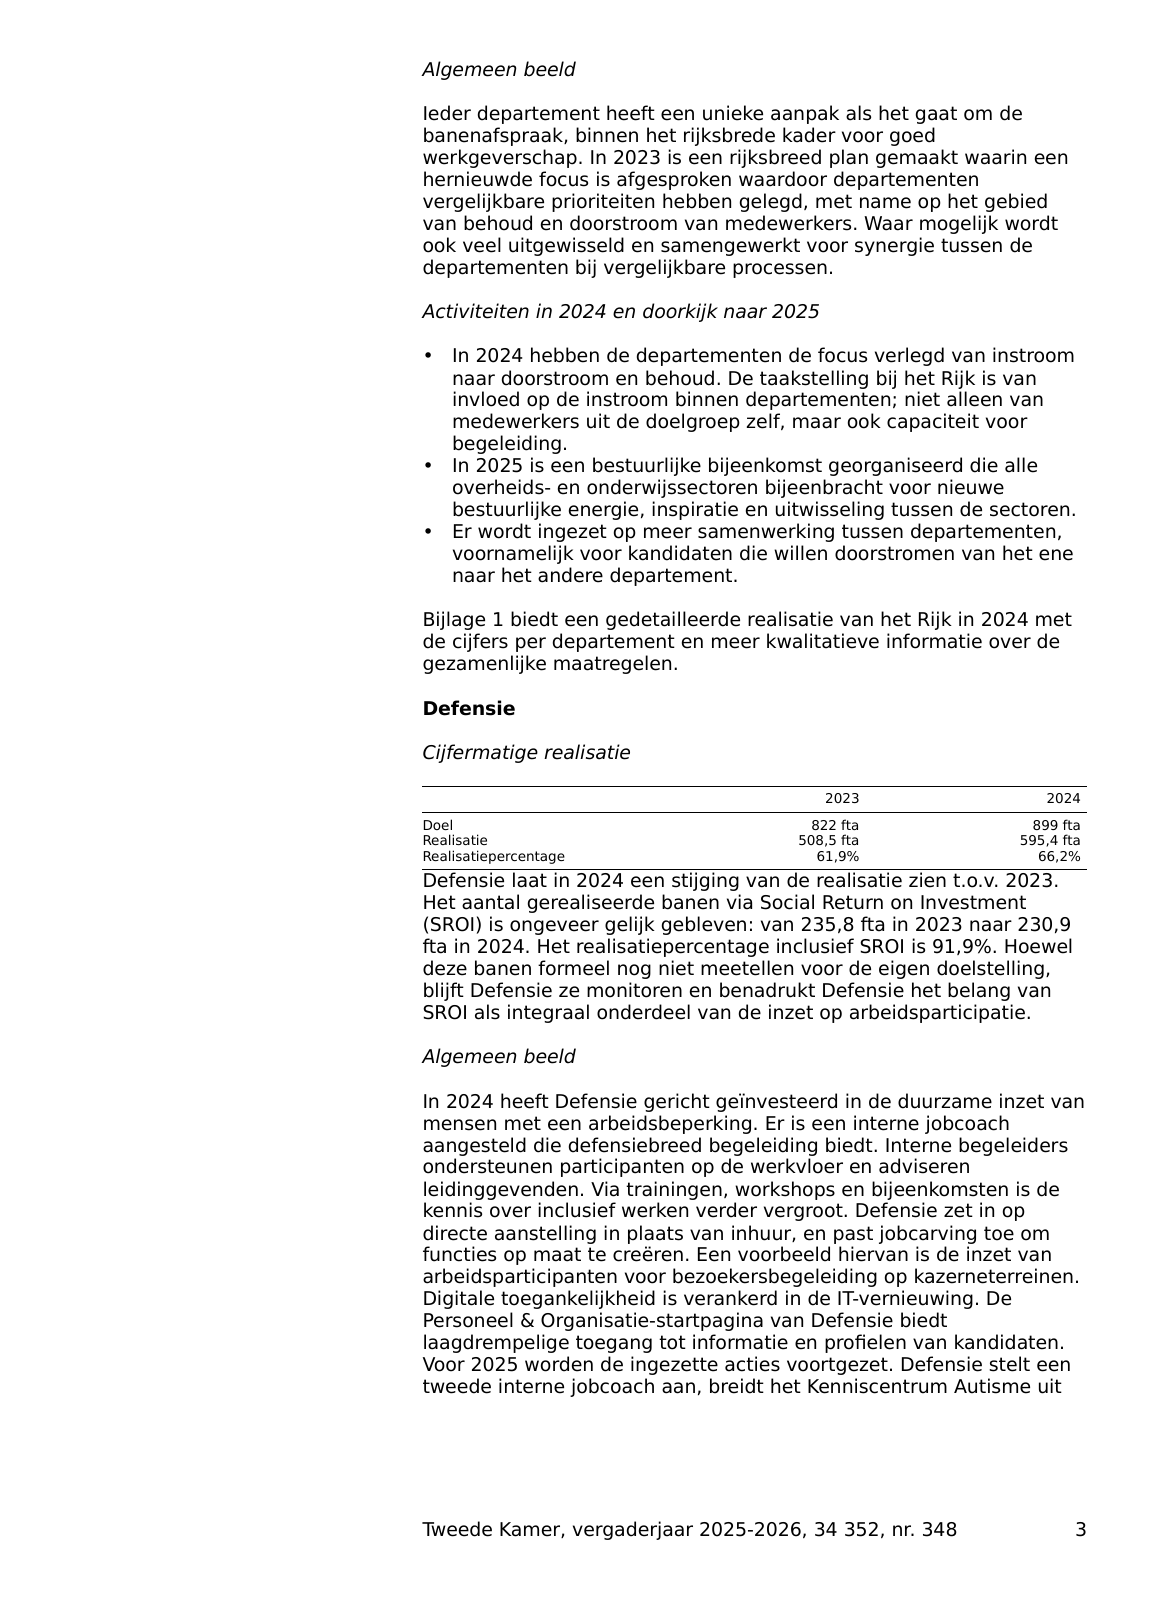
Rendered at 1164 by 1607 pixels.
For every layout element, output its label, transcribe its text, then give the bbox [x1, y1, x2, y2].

table_cell 508,5 fta [644, 833, 865, 849]
table_cell Realisatiepercentage [422, 849, 644, 869]
table_cell Doel [422, 813, 644, 833]
table_cell 899 fta [865, 813, 1087, 833]
table_cell 822 fta [644, 813, 865, 833]
text • Er wordt ingezet op meer samenwerking tussen departementen, voornamelijk voor kandidaten die willen doorstromen van het ene naar het andere departement. [422, 521, 1087, 587]
text • In 2024 hebben de departementen de focus verlegd van instroom naar doorstroom en behoud. De taakstelling bij het Rijk is van invloed op de instroom binnen departementen; niet alleen van medewerkers uit de doelgroep zelf, maar ook capaciteit voor begeleiding. [422, 345, 1087, 455]
table_cell 595,4 fta [865, 833, 1087, 849]
text Ieder departement heeft een unieke aanpak als het gaat om de banenafspraak, binnen het rijksbrede kader voor goed werkgeverschap. In 2023 is een rijksbreed plan gemaakt waarin een hernieuwde focus is afgesproken waardoor departementen vergelijkbare prioriteiten hebben gelegd, met name op het gebied van behoud en doorstroom van medewerkers. Waar mogelijk wordt ook veel uitgewisseld en samengewerkt voor synergie tussen de departementen bij vergelijkbare processen. [422, 103, 1087, 279]
text • In 2025 is een bestuurlijke bijeenkomst georganiseerd die alle overheids- en onderwijssectoren bijeenbracht voor nieuwe bestuurlijke energie, inspiratie en uitwisseling tussen de sectoren. [422, 455, 1087, 521]
table_header 2024 [865, 787, 1087, 812]
table_cell 61,9% [644, 849, 865, 869]
table_cell 66,2% [865, 849, 1087, 869]
text Defensie laat in 2024 een stijging van de realisatie zien t.o.v. 2023. Het aantal gerealiseerde banen via Social Return on Investment (SROI) is ongeveer gelijk gebleven: van 235,8 fta in 2023 naar 230,9 fta in 2024. Het realisatiepercentage inclusief SROI is 91,9%. Hoewel deze banen formeel nog niet meetellen voor de eigen doelstelling, blijft Defensie ze monitoren en benadrukt Defensie het belang van SROI als integraal onderdeel van de inzet op arbeidsparticipatie. [422, 870, 1087, 1024]
subtitle Algemeen beeld [422, 59, 1087, 81]
text In 2024 heeft Defensie gericht geïnvesteerd in de duurzame inzet van mensen met een arbeidsbeperking. Er is een interne jobcoach aangesteld die defensiebreed begeleiding biedt. Interne begeleiders ondersteunen participanten op de werkvloer en adviseren leidinggevenden. Via trainingen, workshops en bijeenkomsten is de kennis over inclusief werken verder vergroot. Defensie zet in op directe aanstelling in plaats van inhuur, en past jobcarving toe om functies op maat te creëren. Een voorbeeld hiervan is de inzet van arbeidsparticipanten voor bezoekersbegeleiding op kazerneterreinen. Digitale toegankelijkheid is verankerd in de IT-vernieuwing. De Personeel & Organisatie-startpagina van Defensie biedt laagdrempelige toegang tot informatie en profielen van kandidaten. Voor 2025 worden de ingezette acties voortgezet. Defensie stelt een tweede interne jobcoach aan, breidt het Kenniscentrum Autisme uit [422, 1091, 1087, 1398]
table_cell Realisatie [422, 833, 644, 849]
subtitle Defensie [422, 697, 1087, 719]
subtitle Activiteiten in 2024 en doorkijk naar 2025 [422, 301, 1087, 323]
subtitle Algemeen beeld [422, 1046, 1087, 1068]
table_header 2023 [644, 787, 865, 812]
subtitle Cijfermatige realisatie [422, 742, 1087, 764]
text Bijlage 1 biedt een gedetailleerde realisatie van het Rijk in 2024 met de cijfers per departement en meer kwalitatieve informatie over de gezamenlijke maatregelen. [422, 609, 1087, 675]
table_header [422, 787, 644, 812]
